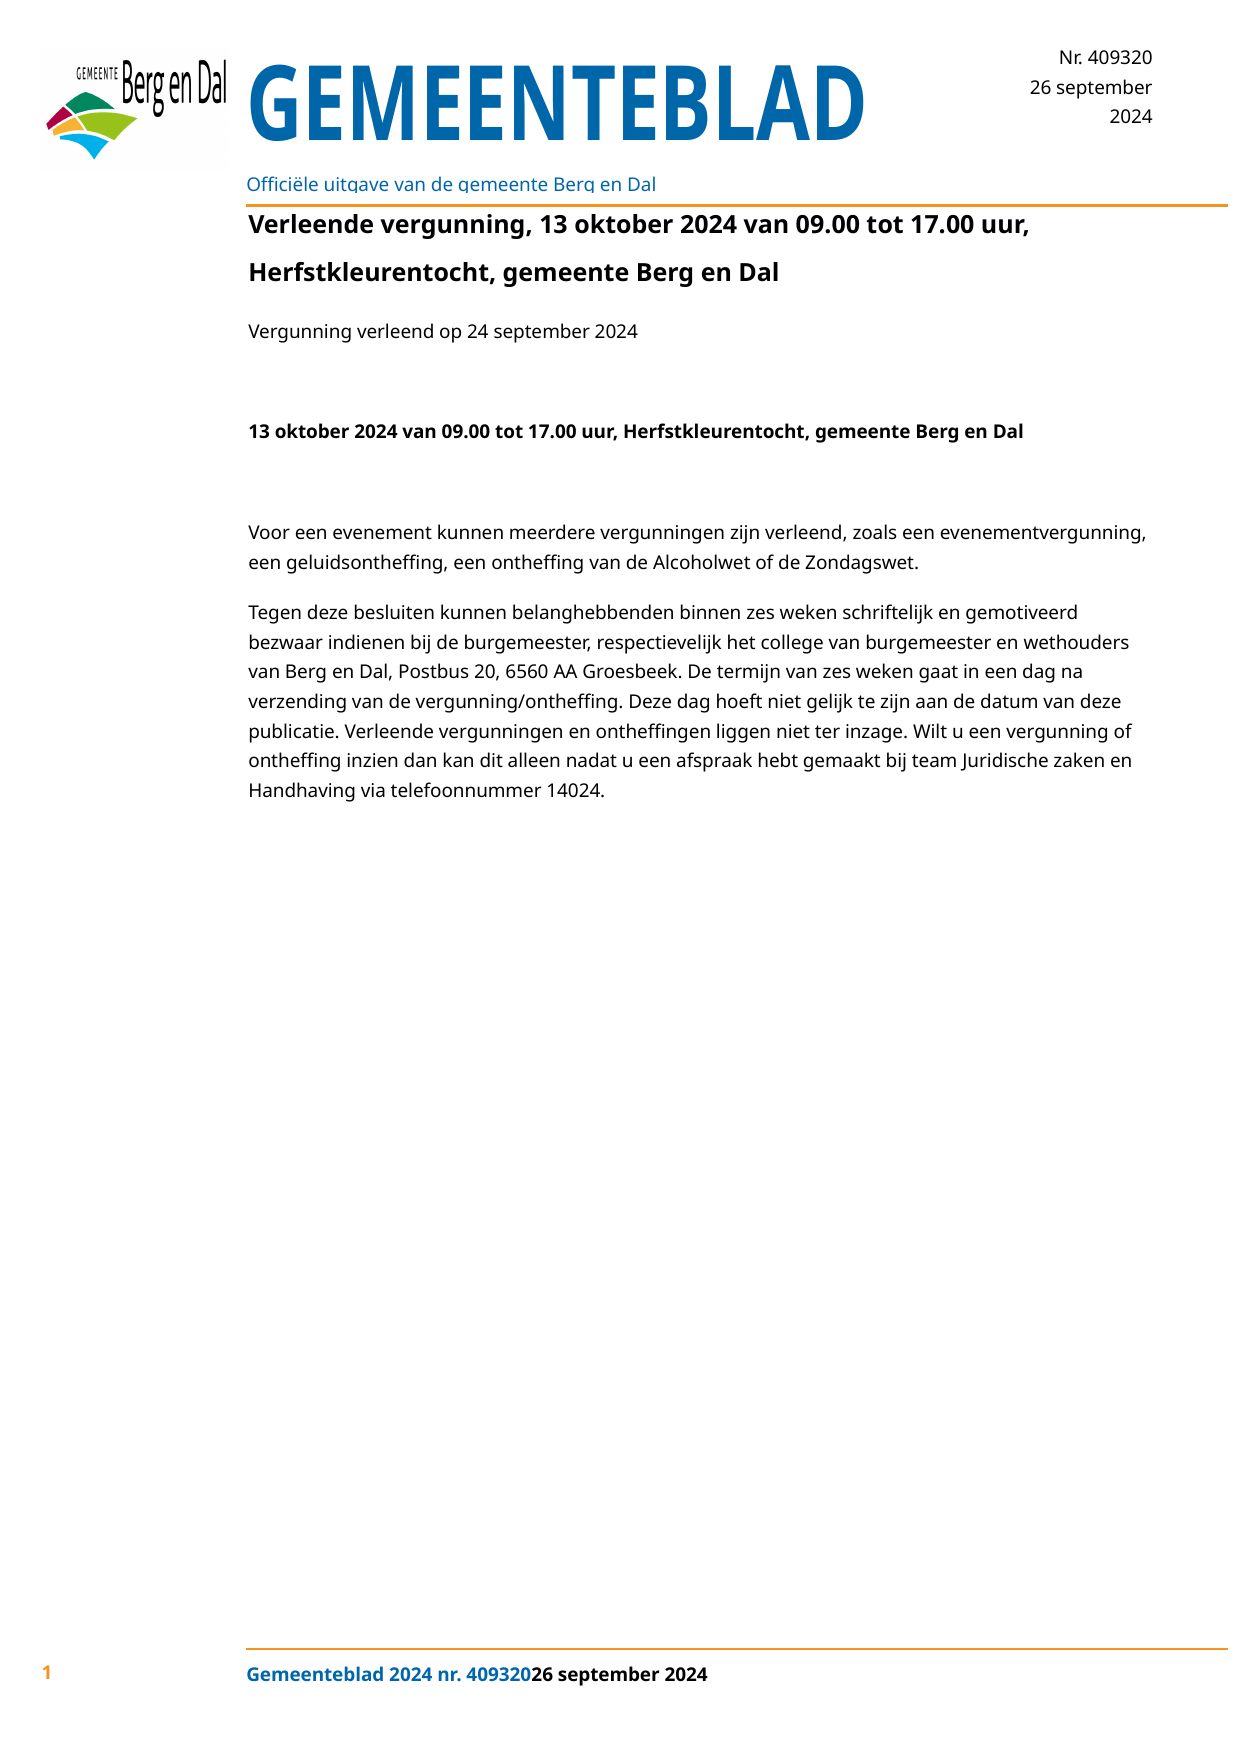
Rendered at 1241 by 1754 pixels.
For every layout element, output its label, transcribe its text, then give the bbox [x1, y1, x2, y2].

text Voor een evenement kunnen meerdere vergunningen zijn verleend, zoals een evenementvergunning, een geluidsontheffing, een ontheffing van de Alcoholwet of de Zondagswet. [248, 519, 1152, 575]
picture [41, 47, 231, 172]
text Verleende vergunning, 13 oktober 2024 van 09.00 tot 17.00 uur, Herfstkleurentocht, gemeente Berg en Dal [248, 207, 1152, 288]
text Tegen deze besluiten kunnen belanghebbenden binnen zes weken schriftelijk en gemotiveerd bezwaar indienen bij de burgemeester, respectievelijk het college van burgemeester en wethouders van Berg en Dal, Postbus 20, 6560 AA Groesbeek. De termijn van zes weken gaat in een dag na verzending van de vergunning/ontheffing. Deze dag hoeft niet gelijk te zijn aan de datum van deze publicatie. Verleende vergunningen en ontheffingen liggen niet ter inzage. Wilt u een vergunning of ontheffing inzien dan kan dit alleen nadat u een afspraak hebt gemaakt bij team Juridische zaken en Handhaving via telefoonnummer 14024. [248, 599, 1152, 803]
text Vergunning verleend op 24 september 2024 [248, 318, 1152, 344]
text 13 oktober 2024 van 09.00 tot 17.00 uur, Herfstkleurentocht, gemeente Berg en Dal [248, 419, 1152, 444]
